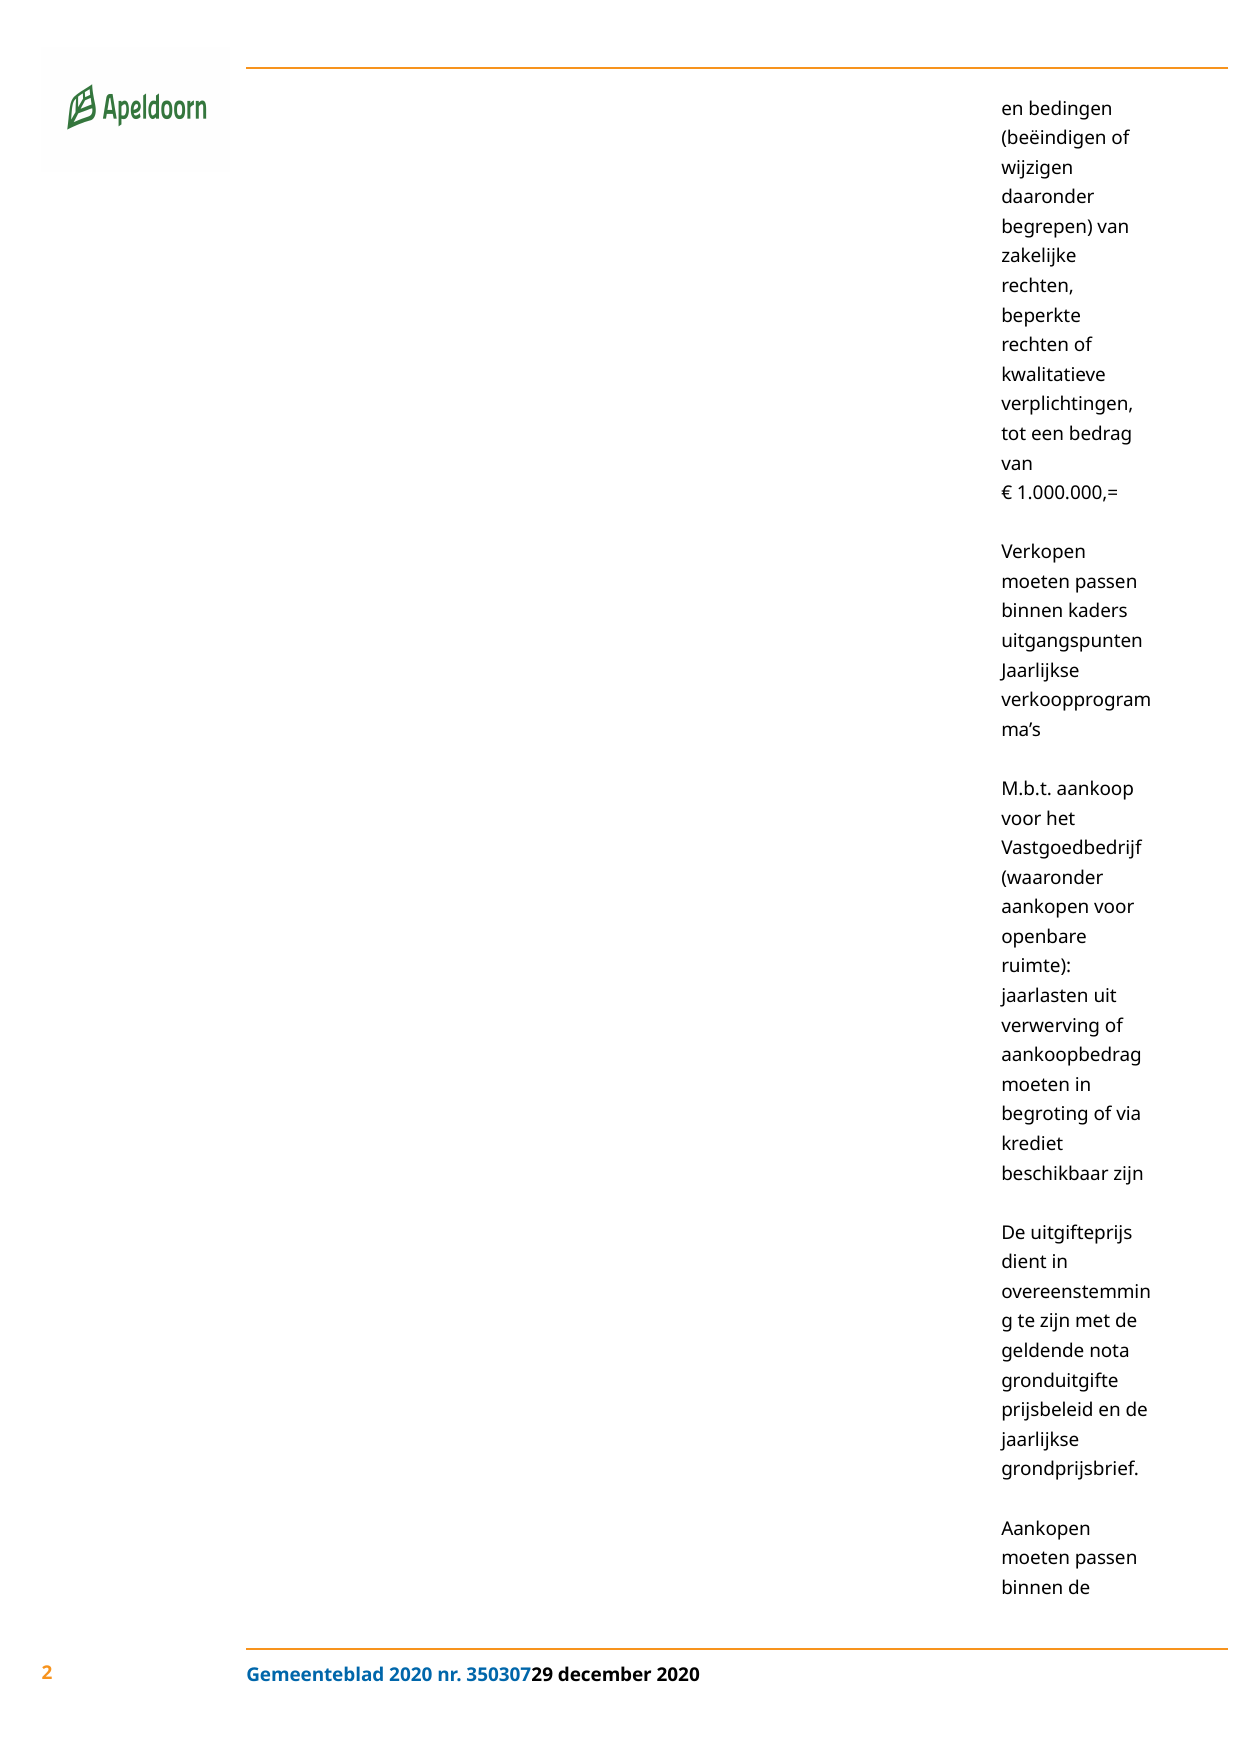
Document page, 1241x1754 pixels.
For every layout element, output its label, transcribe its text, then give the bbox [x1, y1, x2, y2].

table_cell [700, 95, 850, 1600]
table_cell [399, 95, 549, 1600]
table_cell en bedingen (beëindigen of wijzigen daaronder begrepen) van zakelijke rechten, beperkte rechten of kwalitatieve verplichtingen, tot een bedrag van € 1.000.000,= Verkopen moeten passen binnen kaders uitgangspunten Jaarlijkse verkoopprogramma’s M.b.t. aankoop voor het Vastgoedbedrijf (waaronder aankopen voor openbare ruimte): jaarlasten uit verwerving of aankoopbedrag moeten in begroting of via krediet beschikbaar zijn De uitgifteprijs dient in overeenstemming te zijn met de geldende nota gronduitgifte prijsbeleid en de jaarlijkse grondprijsbrief. Aankopen moeten passen binnen de [1001, 95, 1152, 1600]
table_cell [549, 95, 700, 1600]
table_cell [850, 95, 1001, 1600]
picture [41, 47, 231, 172]
table_cell [248, 95, 398, 1600]
